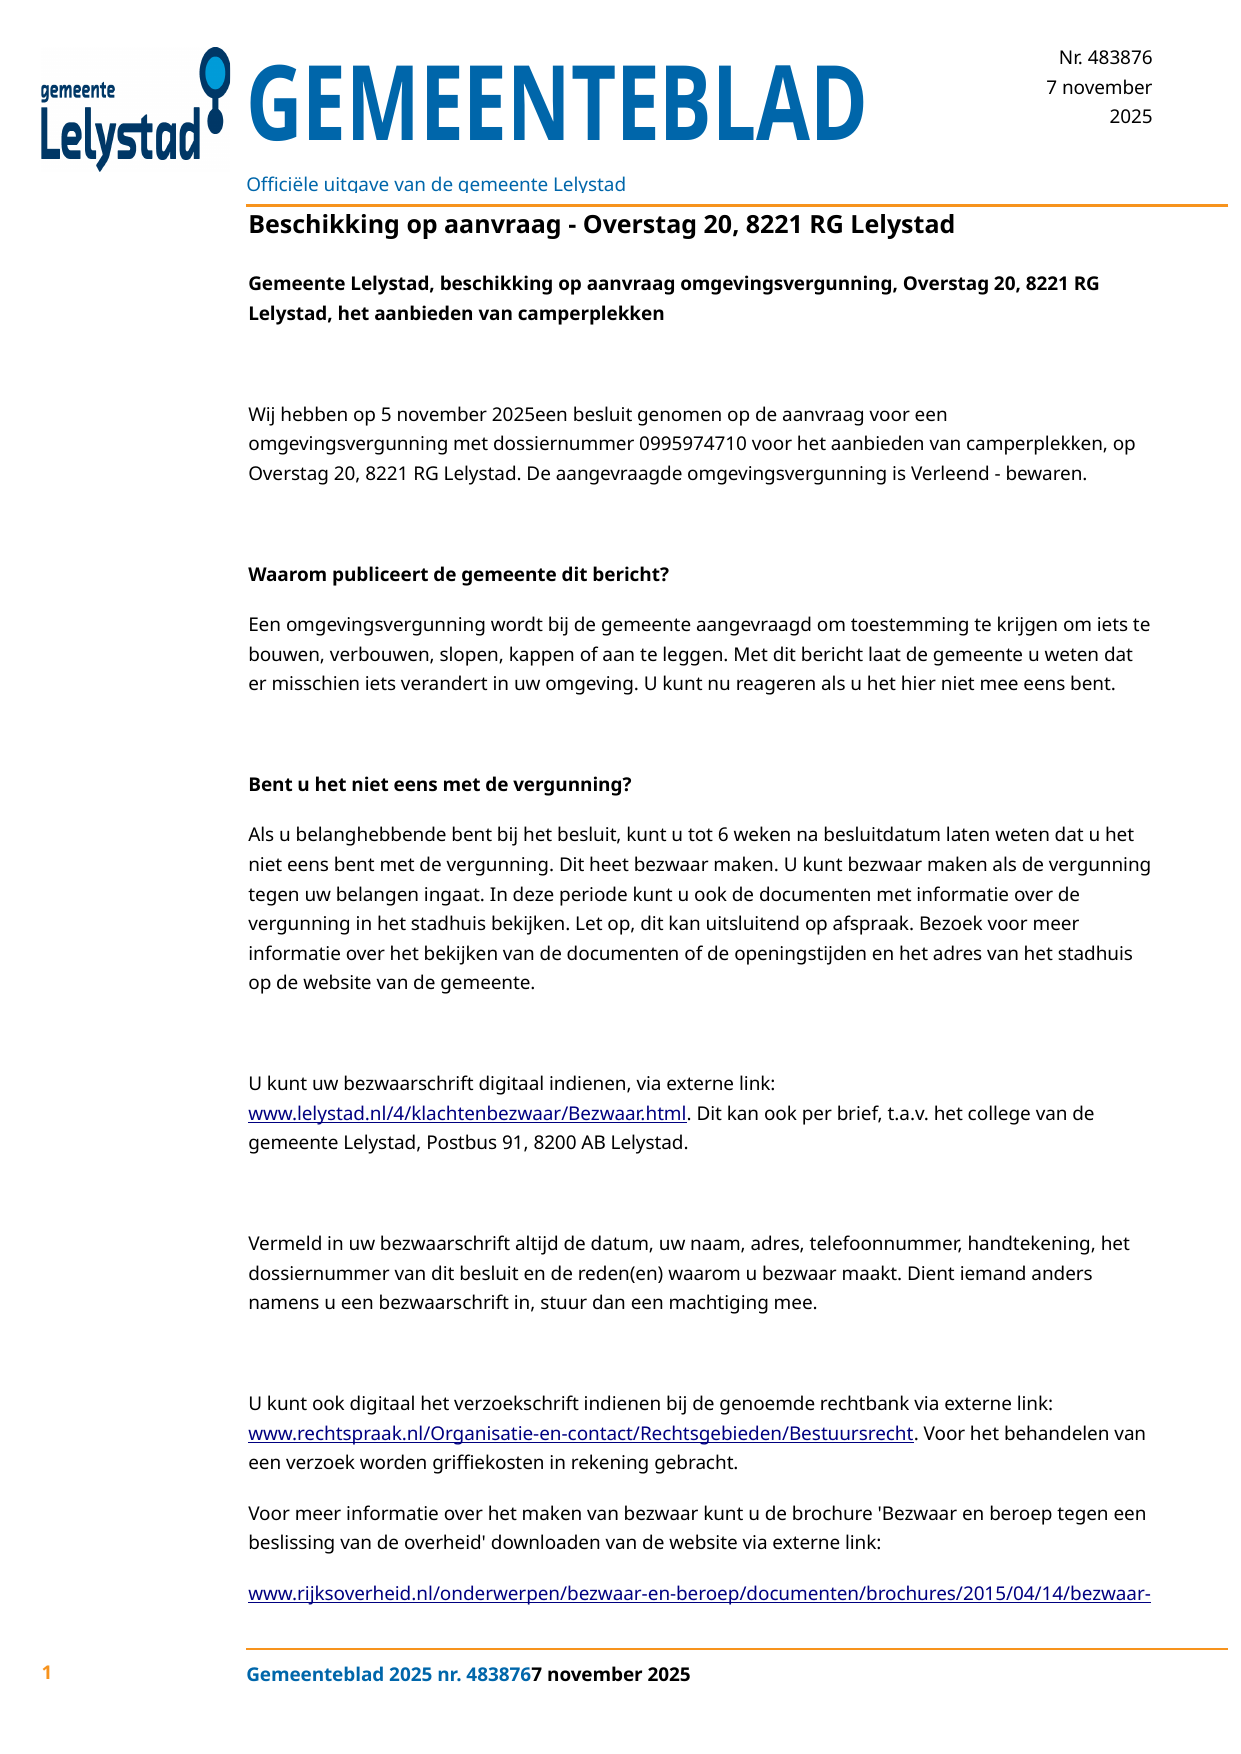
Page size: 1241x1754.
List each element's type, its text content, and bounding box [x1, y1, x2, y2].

text Als u belanghebbende bent bij het besluit, kunt u tot 6 weken na besluitdatum laten weten dat u het niet eens bent met de vergunning. Dit heet bezwaar maken. U kunt bezwaar maken als de vergunning tegen uw belangen ingaat. In deze periode kunt u ook de documenten met informatie over de vergunning in het stadhuis bekijken. Let op, dit kan uitsluitend op afspraak. Bezoek voor meer informatie over het bekijken van de documenten of de openingstijden en het adres van het stadhuis op de website van de gemeente. [248, 822, 1152, 995]
picture [41, 47, 231, 172]
text Voor meer informatie over het maken van bezwaar kunt u de brochure 'Bezwaar en beroep tegen een beslissing van de overheid' downloaden van de website via externe link: [248, 1500, 1152, 1555]
text Wij hebben op 5 november 2025een besluit genomen op de aanvraag voor een omgevingsvergunning met dossiernummer 0995974710 voor het aanbieden van camperplekken, op Overstag 20, 8221 RG Lelystad. De aangevraagde omgevingsvergunning is Verleend - bewaren. [248, 401, 1152, 486]
text Beschikking op aanvraag - Overstag 20, 8221 RG Lelystad [248, 207, 1152, 241]
text U kunt ook digitaal het verzoekschrift indienen bij de genoemde rechtbank via externe link: www.rechtspraak.nl/Organisatie-en-contact/Rechtsgebieden/Bestuursrecht. Voor het behandelen van een verzoek worden griffiekosten in rekening gebracht. [248, 1390, 1152, 1475]
text Gemeente Lelystad, beschikking op aanvraag omgevingsvergunning, Overstag 20, 8221 RG Lelystad, het aanbieden van camperplekken [248, 270, 1152, 326]
text Bent u het niet eens met de vergunning? [248, 771, 1152, 797]
text www.rijksoverheid.nl/onderwerpen/bezwaar-en-beroep/documenten/brochures/2015/04/14/bezwaar- [248, 1580, 1152, 1606]
text Vermeld in uw bezwaarschrift altijd de datum, uw naam, adres, telefoonnummer, handtekening, het dossiernummer van dit besluit en de reden(en) waarom u bezwaar maakt. Dient iemand anders namens u een bezwaarschrift in, stuur dan een machtiging mee. [248, 1230, 1152, 1315]
text Waarom publiceert de gemeente dit bericht? [248, 561, 1152, 586]
text U kunt uw bezwaarschrift digitaal indienen, via externe link: www.lelystad.nl/4/klachtenbezwaar/Bezwaar.html. Dit kan ook per brief, t.a.v. het college van de gemeente Lelystad, Postbus 91, 8200 AB Lelystad. [248, 1070, 1152, 1155]
text Een omgevingsvergunning wordt bij de gemeente aangevraagd om toestemming te krijgen om iets te bouwen, verbouwen, slopen, kappen of aan te leggen. Met dit bericht laat de gemeente u weten dat er misschien iets verandert in uw omgeving. U kunt nu reageren als u het hier niet mee eens bent. [248, 611, 1152, 696]
